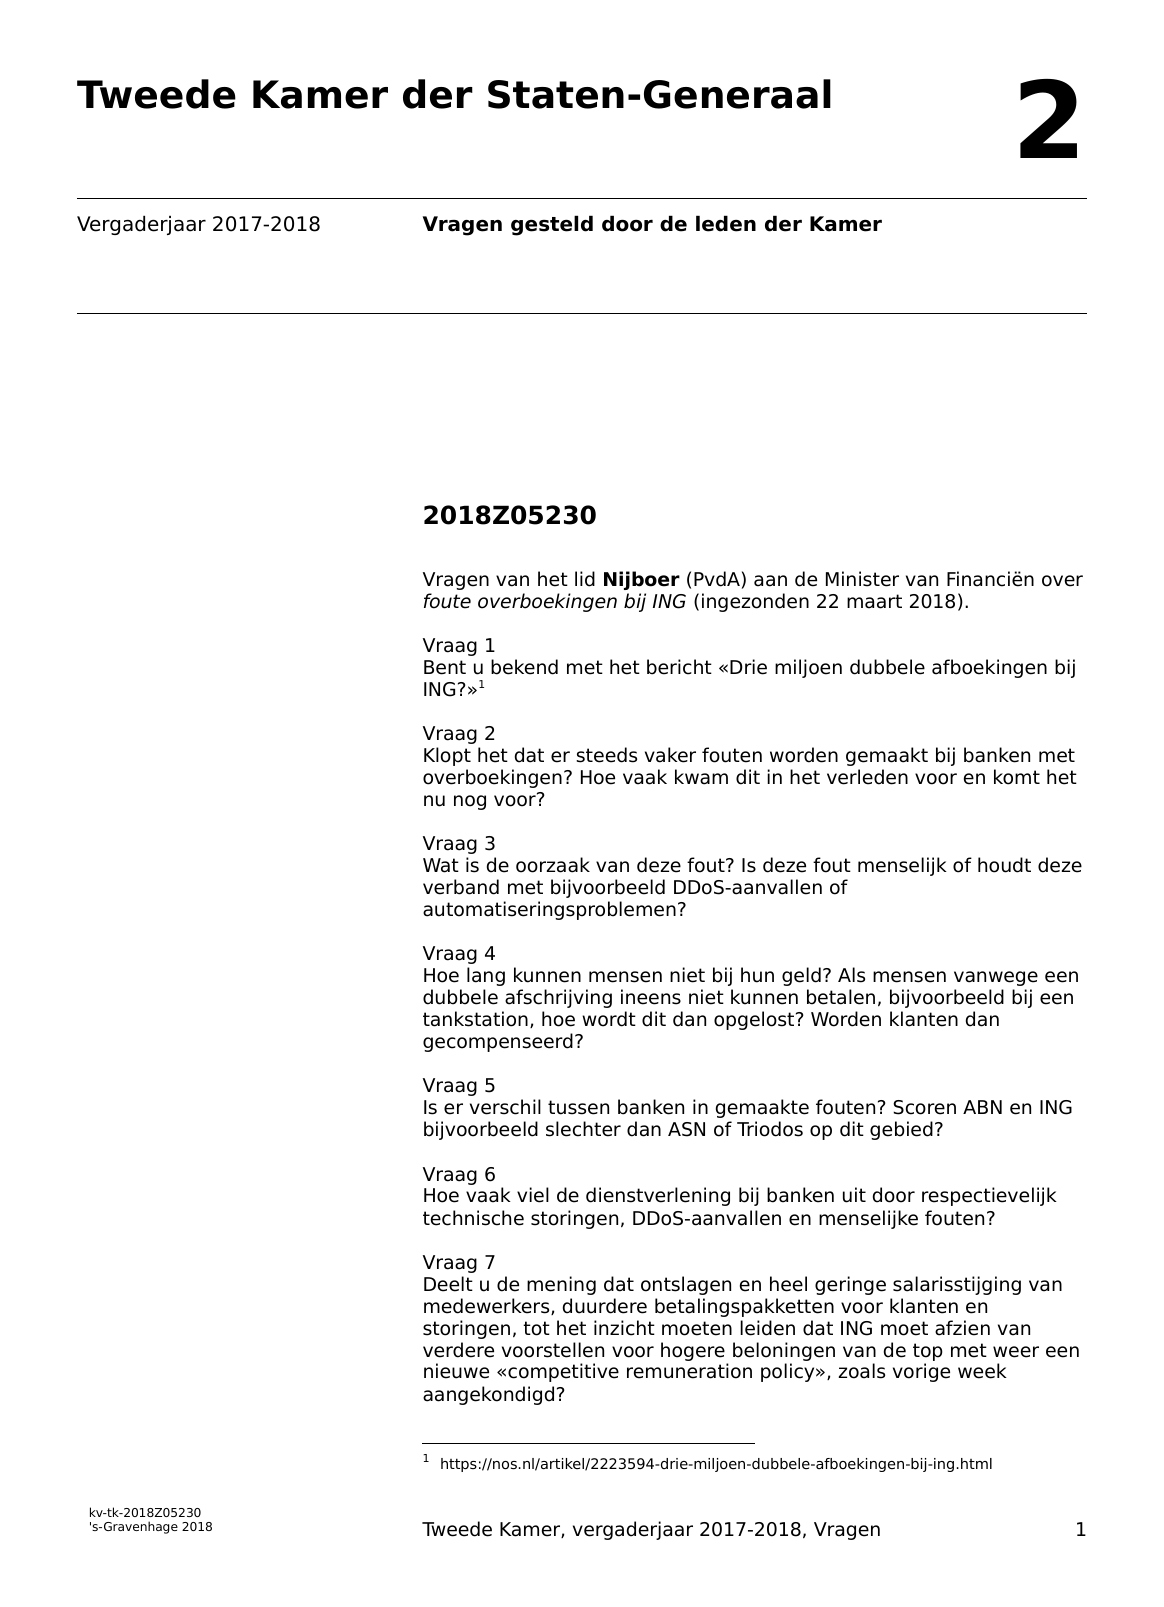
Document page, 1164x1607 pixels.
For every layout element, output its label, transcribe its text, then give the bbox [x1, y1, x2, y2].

text Deelt u de mening dat ontslagen en heel geringe salarisstijging van medewerkers, duurdere betalingspakketten voor klanten en storingen, tot het inzicht moeten leiden dat ING moet afzien van verdere voorstellen voor hogere beloningen van de top met weer een nieuwe «competitive remuneration policy», zoals vorige week aangekondigd? [422, 1273, 1087, 1405]
text 2018Z05230 [422, 501, 1087, 531]
text Hoe lang kunnen mensen niet bij hun geld? Als mensen vanwege een dubbele afschrijving ineens niet kunnen betalen, bijvoorbeeld bij een tankstation, hoe wordt dit dan opgelost? Worden klanten dan gecompenseerd? [422, 965, 1087, 1053]
table_header 2 [886, 59, 1087, 198]
text Klopt het dat er steeds vaker fouten worden gemaakt bij banken met overboekingen? Hoe vaak kwam dit in het verleden voor en komt het nu nog voor? [422, 745, 1087, 811]
text Vraag 5 [422, 1075, 1087, 1097]
text Is er verschil tussen banken in gemaakte fouten? Scoren ABN en ING bijvoorbeeld slechter dan ASN of Triodos op dit gebied? [422, 1097, 1087, 1141]
text Vraag 1 [422, 635, 1087, 657]
text Vraag 4 [422, 943, 1087, 965]
text 's-Gravenhage 2018 [88, 1520, 323, 1534]
table_cell Vergaderjaar 2017-2018 [77, 199, 422, 313]
text Vraag 6 [422, 1163, 1087, 1185]
table_header Tweede Kamer der Staten-Generaal [77, 59, 886, 198]
text Vragen van het lid Nijboer (PvdA) aan de Minister van Financiën over foute overboekingen bij ING (ingezonden 22 maart 2018). [422, 569, 1087, 613]
text Bent u bekend met het bericht «Drie miljoen dubbele afboekingen bij ING?» [422, 657, 1087, 701]
text https://nos.nl/artikel/2223594-drie-miljoen-dubbele-afboekingen-bij-ing.html [422, 1452, 1087, 1474]
text kv-tk-2018Z05230 [88, 1506, 323, 1520]
table_cell Vragen gesteld door de leden der Kamer [422, 199, 1087, 313]
text Wat is de oorzaak van deze fout? Is deze fout menselijk of houdt deze verband met bijvoorbeeld DDoS-aanvallen of automatiseringsproblemen? [422, 855, 1087, 921]
text Vraag 2 [422, 723, 1087, 745]
text Vraag 3 [422, 833, 1087, 855]
text Vraag 7 [422, 1252, 1087, 1273]
text Hoe vaak viel de dienstverlening bij banken uit door respectievelijk technische storingen, DDoS-aanvallen en menselijke fouten? [422, 1185, 1087, 1229]
